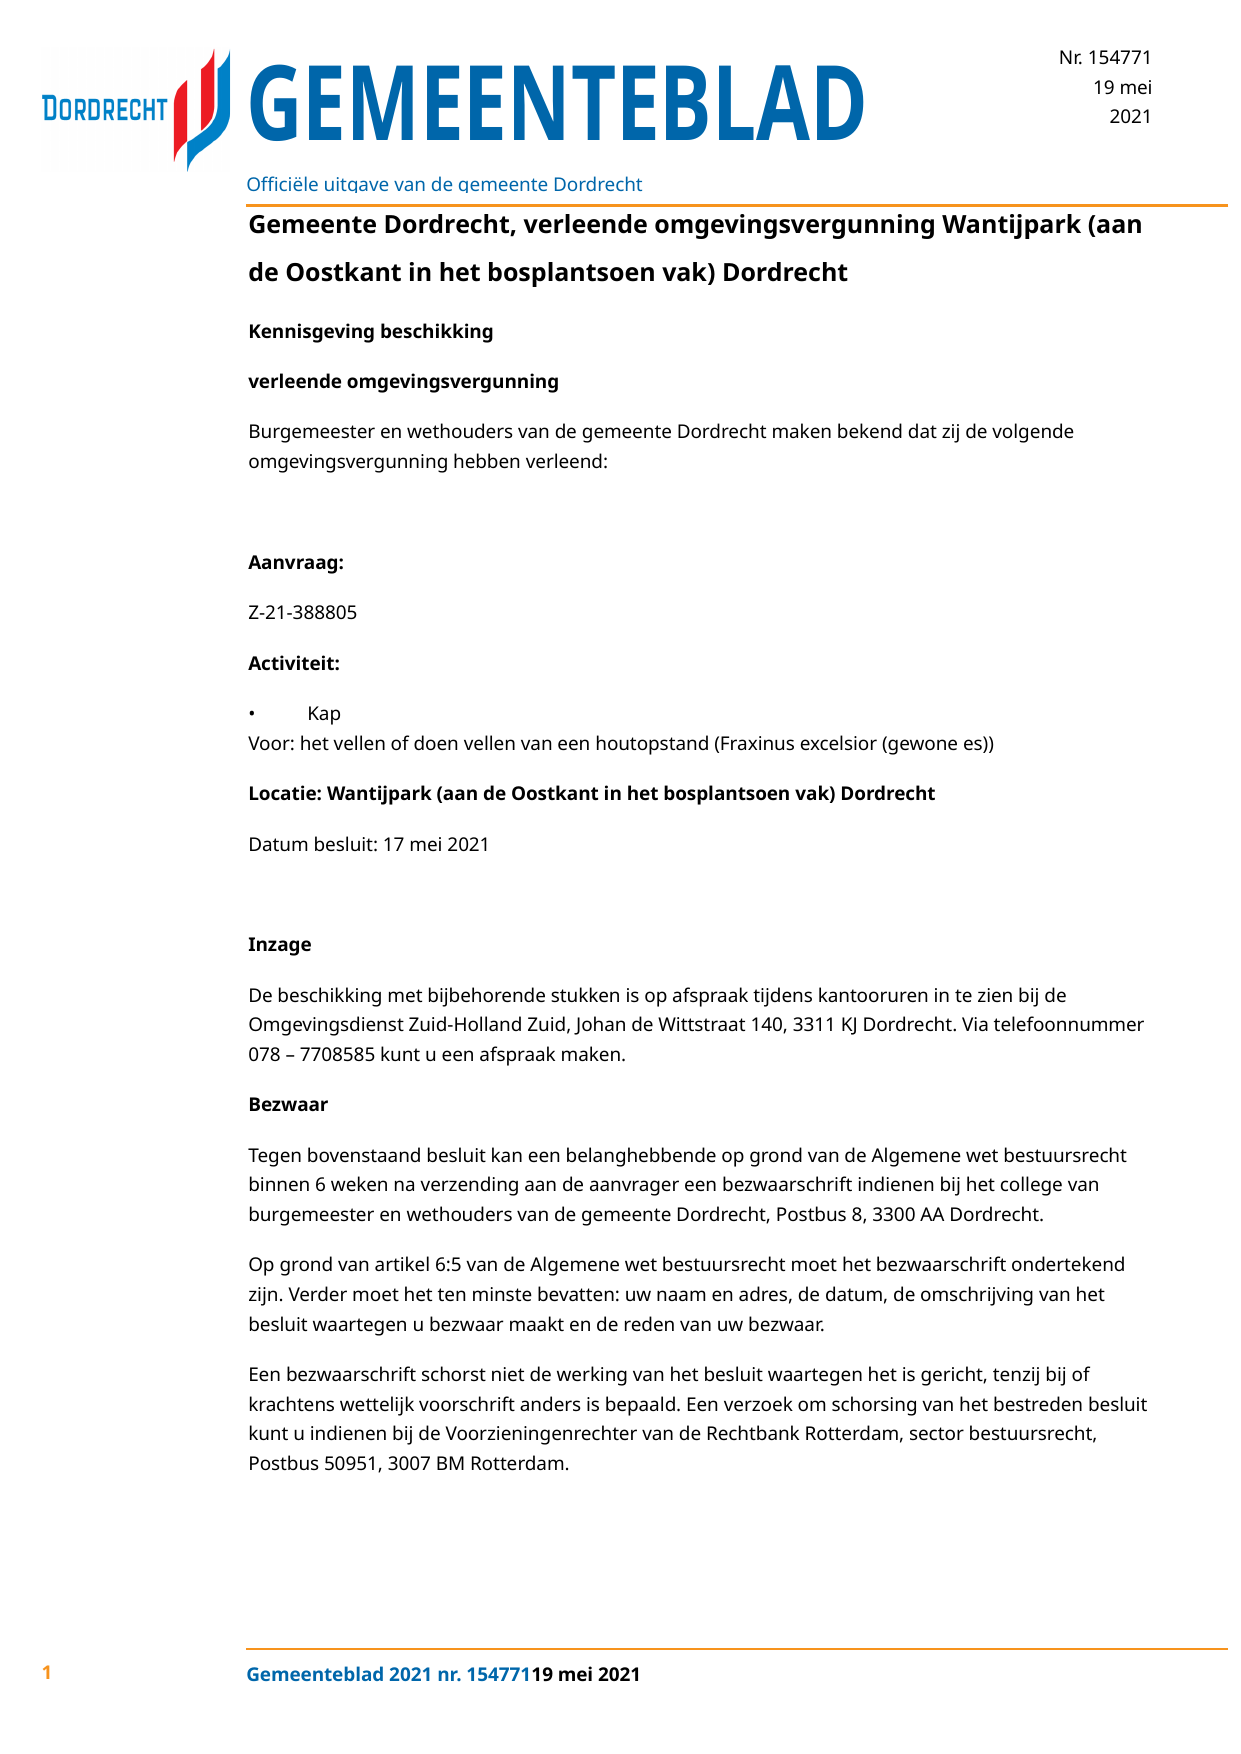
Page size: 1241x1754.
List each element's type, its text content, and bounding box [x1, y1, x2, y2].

text Inzage [248, 932, 1152, 957]
text Aanvraag: [248, 549, 1152, 575]
text Gemeente Dordrecht, verleende omgevingsvergunning Wantijpark (aan de Oostkant in het bosplantsoen vak) Dordrecht [248, 207, 1152, 288]
text Tegen bovenstaand besluit kan een belanghebbende op grond van de Algemene wet bestuursrecht binnen 6 weken na verzending aan de aanvrager een bezwaarschrift indienen bij het college van burgemeester en wethouders van de gemeente Dordrecht, Postbus 8, 3300 AA Dordrecht. [248, 1142, 1152, 1227]
text Burgemeester en wethouders van de gemeente Dordrecht maken bekend dat zij de volgende omgevingsvergunning hebben verleend: [248, 419, 1152, 474]
text Locatie: Wantijpark (aan de Oostkant in het bosplantsoen vak) Dordrecht [248, 780, 1152, 806]
text Kennisgeving beschikking [248, 318, 1152, 344]
text De beschikking met bijbehorende stukken is op afspraak tijdens kantooruren in te zien bij de Omgevingsdienst Zuid-Holland Zuid, Johan de Wittstraat 140, 3311 KJ Dordrecht. Via telefoonnummer 078 – 7708585 kunt u een afspraak maken. [248, 982, 1152, 1067]
text Bezwaar [248, 1092, 1152, 1117]
text Z-21-388805 [248, 599, 1152, 625]
text Datum besluit: 17 mei 2021 [248, 831, 1152, 857]
text verleende omgevingsvergunning [248, 368, 1152, 394]
text Een bezwaarschrift schorst niet de werking van het besluit waartegen het is gericht, tenzij bij of krachtens wettelijk voorschrift anders is bepaald. Een verzoek om schorsing van het bestreden besluit kunt u indienen bij de Voorzieningenrechter van de Rechtbank Rotterdam, sector bestuursrecht, Postbus 50951, 3007 BM Rotterdam. [248, 1361, 1152, 1476]
text Op grond van artikel 6:5 van de Algemene wet bestuursrecht moet het bezwaarschrift ondertekend zijn. Verder moet het ten minste bevatten: uw naam en adres, de datum, de omschrijving van het besluit waartegen u bezwaar maakt en de reden van uw bezwaar. [248, 1252, 1152, 1337]
text Voor: het vellen of doen vellen van een houtopstand (Fraxinus excelsior (gewone es)) [248, 730, 1152, 756]
list Kap [248, 700, 1152, 726]
text Activiteit: [248, 650, 1152, 676]
picture [41, 47, 231, 172]
